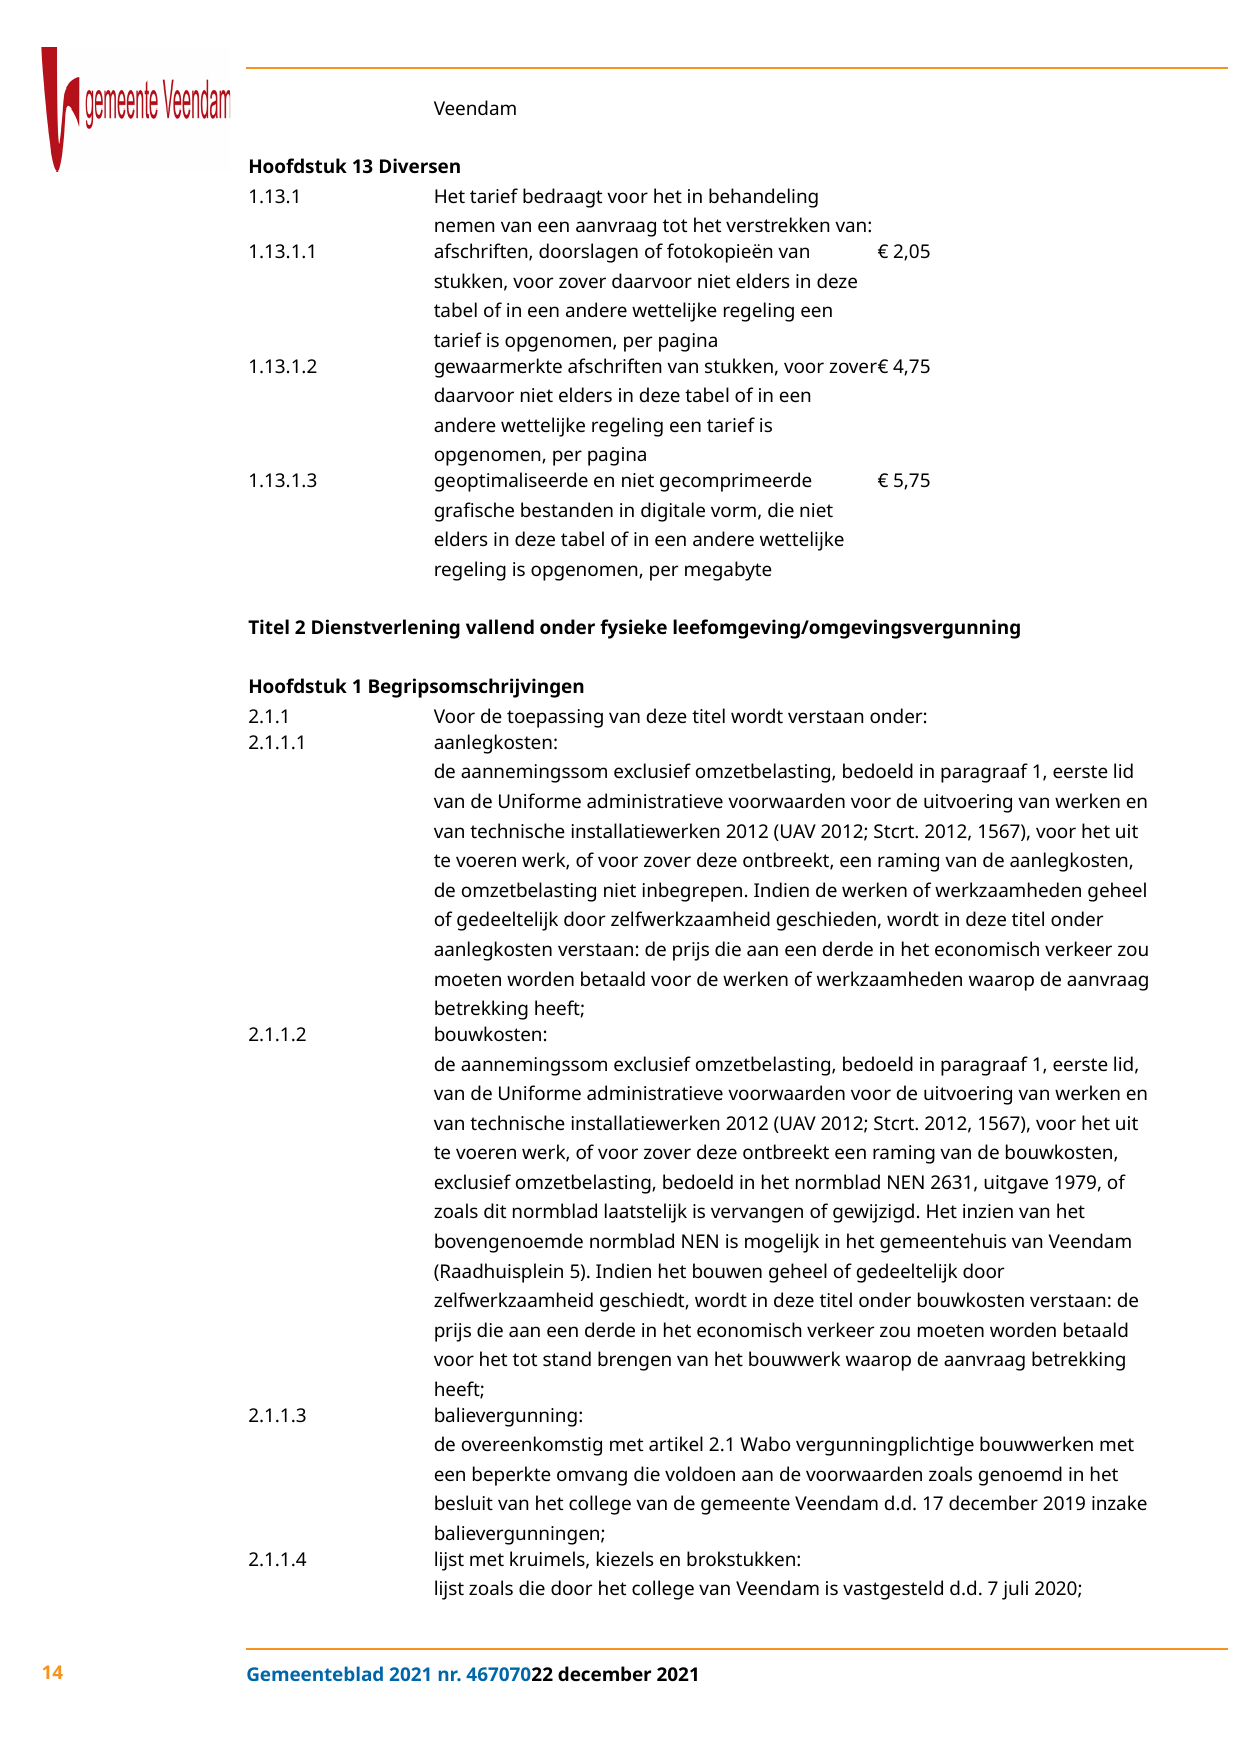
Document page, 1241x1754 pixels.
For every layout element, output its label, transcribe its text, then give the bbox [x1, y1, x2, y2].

text Hoofdstuk 13 Diversen [248, 153, 1152, 179]
table_header Het tarief bedraagt voor het in behandeling nemen van een aanvraag tot het verstrekken van: [434, 183, 877, 238]
table_cell € 4,75 [877, 353, 1152, 467]
table_header [877, 183, 1152, 238]
table_cell € 2,05 [877, 238, 1152, 353]
table_cell balievergunning: de overeenkomstig met artikel 2.1 Wabo vergunningplichtige bouwwerken met een beperkte omvang die voldoen aan de voorwaarden zoals genoemd in het besluit van het college van de gemeente Veendam d.d. 17 december 2019 inzake balievergunningen; [434, 1402, 1152, 1546]
table_header 2.1.1 [248, 704, 433, 729]
table_cell 2.1.1.4 [248, 1546, 433, 1601]
text Titel 2 Dienstverlening vallend onder fysieke leefomgeving/omgevingsvergunning [248, 614, 1152, 640]
table_cell 1.13.1.3 [248, 467, 433, 582]
table_cell afschriften, doorslagen of fotokopieën van stukken, voor zover daarvoor niet elders in deze tabel of in een andere wettelijke regeling een tarief is opgenomen, per pagina [434, 238, 877, 353]
table_header 1.13.1 [248, 183, 433, 238]
table_cell € 5,75 [877, 467, 1152, 582]
table_cell aanlegkosten: de aannemingssom exclusief omzetbelasting, bedoeld in paragraaf 1, eerste lid van de Uniforme administratieve voorwaarden voor de uitvoering van werken en van technische installatiewerken 2012 (UAV 2012; Stcrt. 2012, 1567), voor het uit te voeren werk, of voor zover deze ontbreekt, een raming van de aanlegkosten, de omzetbelasting niet inbegrepen. Indien de werken of werkzaamheden geheel of gedeeltelijk door zelfwerkzaamheid geschieden, wordt in deze titel onder aanlegkosten verstaan: de prijs die aan een derde in het economisch verkeer zou moeten worden betaald voor de werken of werkzaamheden waarop de aanvraag betrekking heeft; [434, 729, 1152, 1021]
table_cell lijst met kruimels, kiezels en brokstukken: lijst zoals die door het college van Veendam is vastgesteld d.d. 7 juli 2020; [434, 1546, 1152, 1601]
table_cell Veendam [434, 95, 877, 121]
table_cell gewaarmerkte afschriften van stukken, voor zover daarvoor niet elders in deze tabel of in een andere wettelijke regeling een tarief is opgenomen, per pagina [434, 353, 877, 467]
table_cell 1.13.1.1 [248, 238, 433, 353]
table_cell [877, 95, 1152, 121]
text Hoofdstuk 1 Begripsomschrijvingen [248, 674, 1152, 699]
table_cell geoptimaliseerde en niet gecomprimeerde grafische bestanden in digitale vorm, die niet elders in deze tabel of in een andere wettelijke regeling is opgenomen, per megabyte [434, 467, 877, 582]
table_cell 2.1.1.2 [248, 1021, 433, 1402]
table_cell 2.1.1.1 [248, 729, 433, 1021]
table_cell [248, 95, 433, 121]
table_cell 1.13.1.2 [248, 353, 433, 467]
table_cell 2.1.1.3 [248, 1402, 433, 1546]
table_cell bouwkosten: de aannemingssom exclusief omzetbelasting, bedoeld in paragraaf 1, eerste lid, van de Uniforme administratieve voorwaarden voor de uitvoering van werken en van technische installatiewerken 2012 (UAV 2012; Stcrt. 2012, 1567), voor het uit te voeren werk, of voor zover deze ontbreekt een raming van de bouwkosten, exclusief omzetbelasting, bedoeld in het normblad NEN 2631, uitgave 1979, of zoals dit normblad laatstelijk is vervangen of gewijzigd. Het inzien van het bovengenoemde normblad NEN is mogelijk in het gemeentehuis van Veendam (Raadhuisplein 5). Indien het bouwen geheel of gedeeltelijk door zelfwerkzaamheid geschiedt, wordt in deze titel onder bouwkosten verstaan: de prijs die aan een derde in het economisch verkeer zou moeten worden betaald voor het tot stand brengen van het bouwwerk waarop de aanvraag betrekking heeft; [434, 1021, 1152, 1402]
picture [41, 47, 231, 172]
table_header Voor de toepassing van deze titel wordt verstaan onder: [434, 704, 1152, 729]
